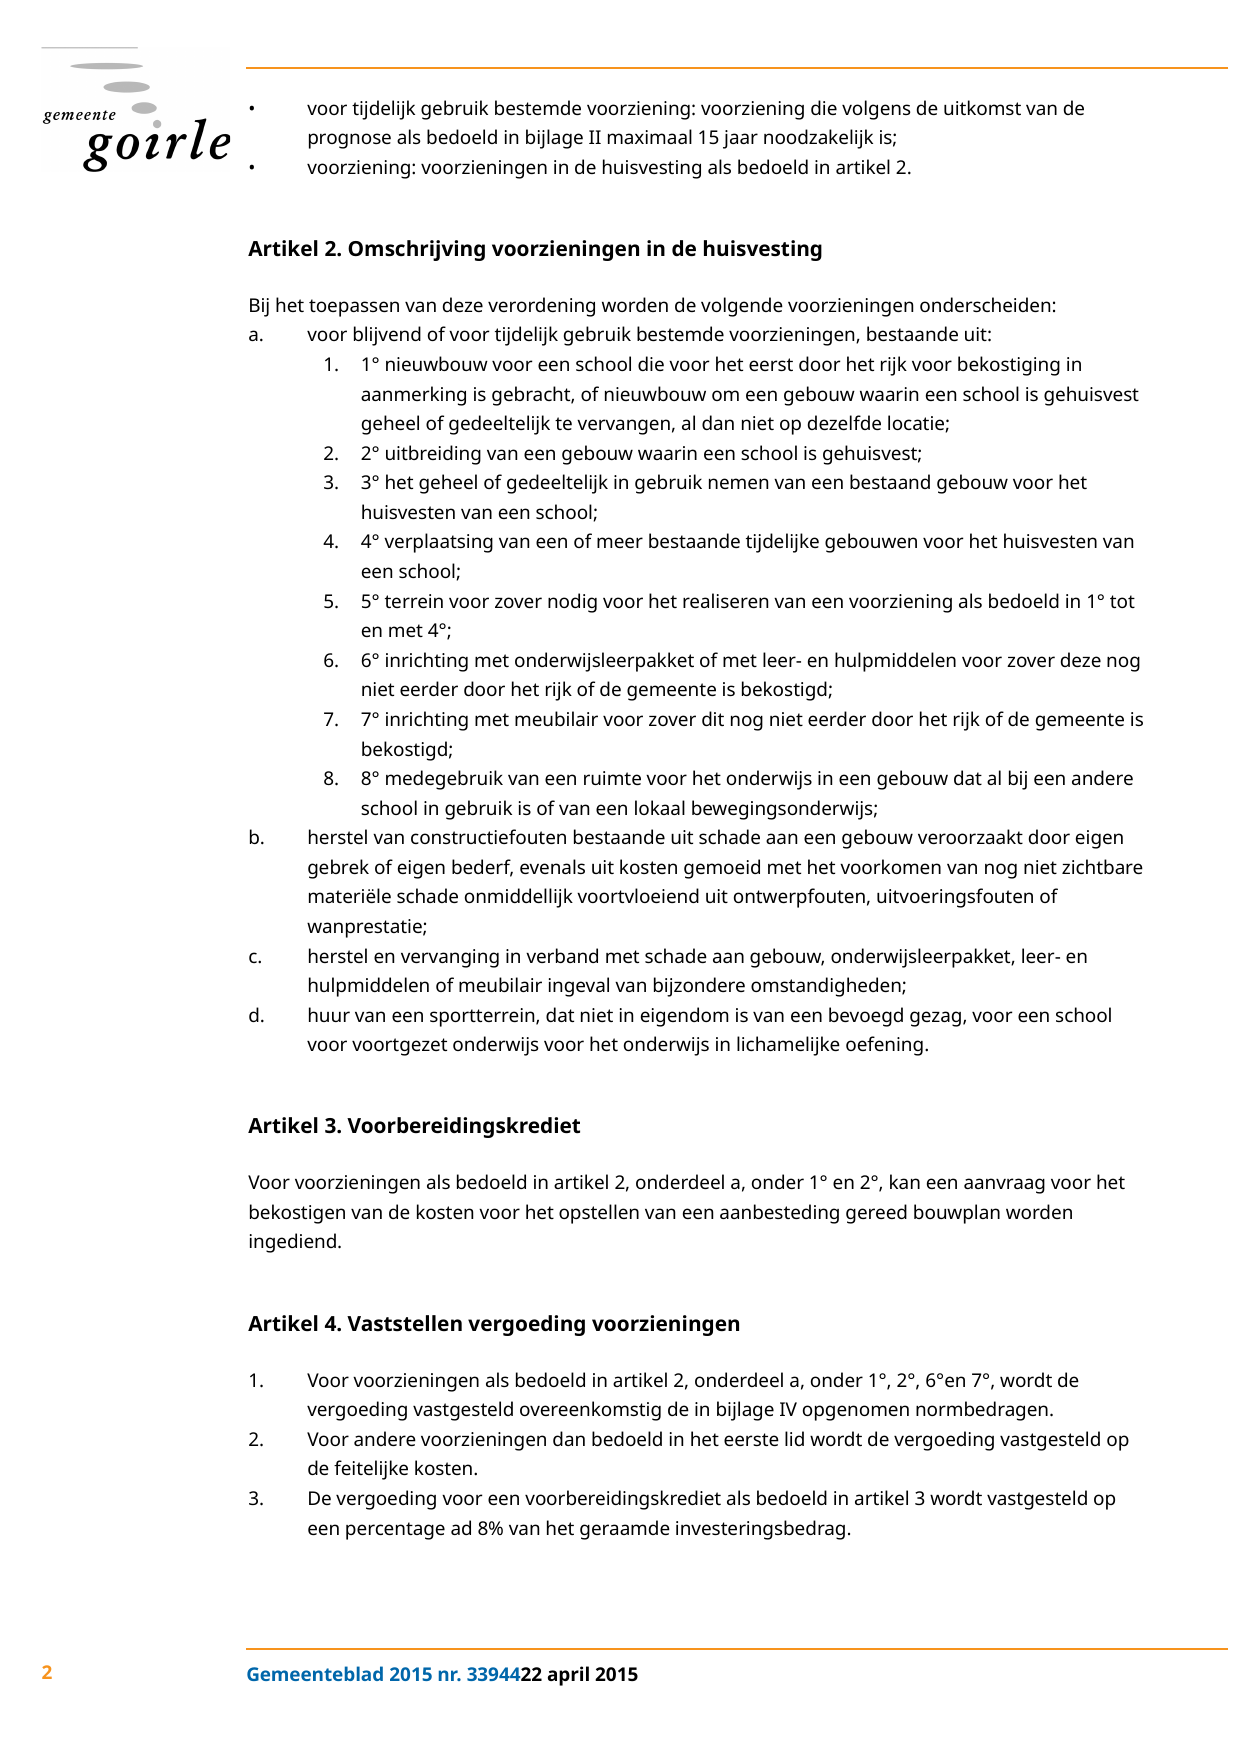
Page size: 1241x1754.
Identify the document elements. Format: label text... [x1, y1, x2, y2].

list voorziening: voorzieningen in de huisvesting als bedoeld in artikel 2. [248, 154, 1152, 180]
list 6° inrichting met onderwijsleerpakket of met leer- en hulpmiddelen voor zover deze nog niet eerder door het rijk of de gemeente is bekostigd; [323, 647, 1152, 702]
list Voor voorzieningen als bedoeld in artikel 2, onderdeel a, onder 1°, 2°, 6°en 7°, wordt de vergoeding vastgesteld overeenkomstig de in bijlage IV opgenomen normbedragen. [248, 1367, 1152, 1422]
list voor blijvend of voor tijdelijk gebruik bestemde voorzieningen, bestaande uit: [248, 322, 1152, 347]
text Artikel 2. Omschrijving voorzieningen in de huisvesting [248, 234, 1152, 262]
list 5° terrein voor zover nodig voor het realiseren van een voorziening als bedoeld in 1° tot en met 4°; [323, 588, 1152, 643]
list 7° inrichting met meubilair voor zover dit nog niet eerder door het rijk of de gemeente is bekostigd; [323, 706, 1152, 761]
list 3° het geheel of gedeeltelijk in gebruik nemen van een bestaand gebouw voor het huisvesten van een school; [323, 469, 1152, 525]
list 2° uitbreiding van een gebouw waarin een school is gehuisvest; [323, 440, 1152, 466]
list huur van een sportterrein, dat niet in eigendom is van een bevoegd gezag, voor een school voor voortgezet onderwijs voor het onderwijs in lichamelijke oefening. [248, 1002, 1152, 1057]
text Artikel 3. Voorbereidingskrediet [248, 1112, 1152, 1140]
list 8° medegebruik van een ruimte voor het onderwijs in een gebouw dat al bij een andere school in gebruik is of van een lokaal bewegingsonderwijs; [323, 765, 1152, 821]
list 4° verplaatsing van een of meer bestaande tijdelijke gebouwen voor het huisvesten van een school; [323, 529, 1152, 584]
picture [41, 47, 231, 172]
text Voor voorzieningen als bedoeld in artikel 2, onderdeel a, onder 1° en 2°, kan een aanvraag voor het bekostigen van de kosten voor het opstellen van een aanbesteding gereed bouwplan worden ingediend. [248, 1169, 1152, 1254]
text Bij het toepassen van deze verordening worden de volgende voorzieningen onderscheiden: [248, 292, 1152, 318]
list 1° nieuwbouw voor een school die voor het eerst door het rijk voor bekostiging in aanmerking is gebracht, of nieuwbouw om een gebouw waarin een school is gehuisvest geheel of gedeeltelijk te vervangen, al dan niet op dezelfde locatie; [323, 351, 1152, 436]
list De vergoeding voor een voorbereidingskrediet als bedoeld in artikel 3 wordt vastgesteld op een percentage ad 8% van het geraamde investeringsbedrag. [248, 1485, 1152, 1540]
list herstel en vervanging in verband met schade aan gebouw, onderwijsleerpakket, leer- en hulpmiddelen of meubilair ingeval van bijzondere omstandigheden; [248, 943, 1152, 998]
list voor tijdelijk gebruik bestemde voorziening: voorziening die volgens de uitkomst van de prognose als bedoeld in bijlage II maximaal 15 jaar noodzakelijk is; [248, 95, 1152, 150]
list Voor andere voorzieningen dan bedoeld in het eerste lid wordt de vergoeding vastgesteld op de feitelijke kosten. [248, 1426, 1152, 1481]
list herstel van constructiefouten bestaande uit schade aan een gebouw veroorzaakt door eigen gebrek of eigen bederf, evenals uit kosten gemoeid met het voorkomen van nog niet zichtbare materiële schade onmiddellijk voortvloeiend uit ontwerpfouten, uitvoeringsfouten of wanprestatie; [248, 824, 1152, 939]
text Artikel 4. Vaststellen vergoeding voorzieningen [248, 1309, 1152, 1337]
